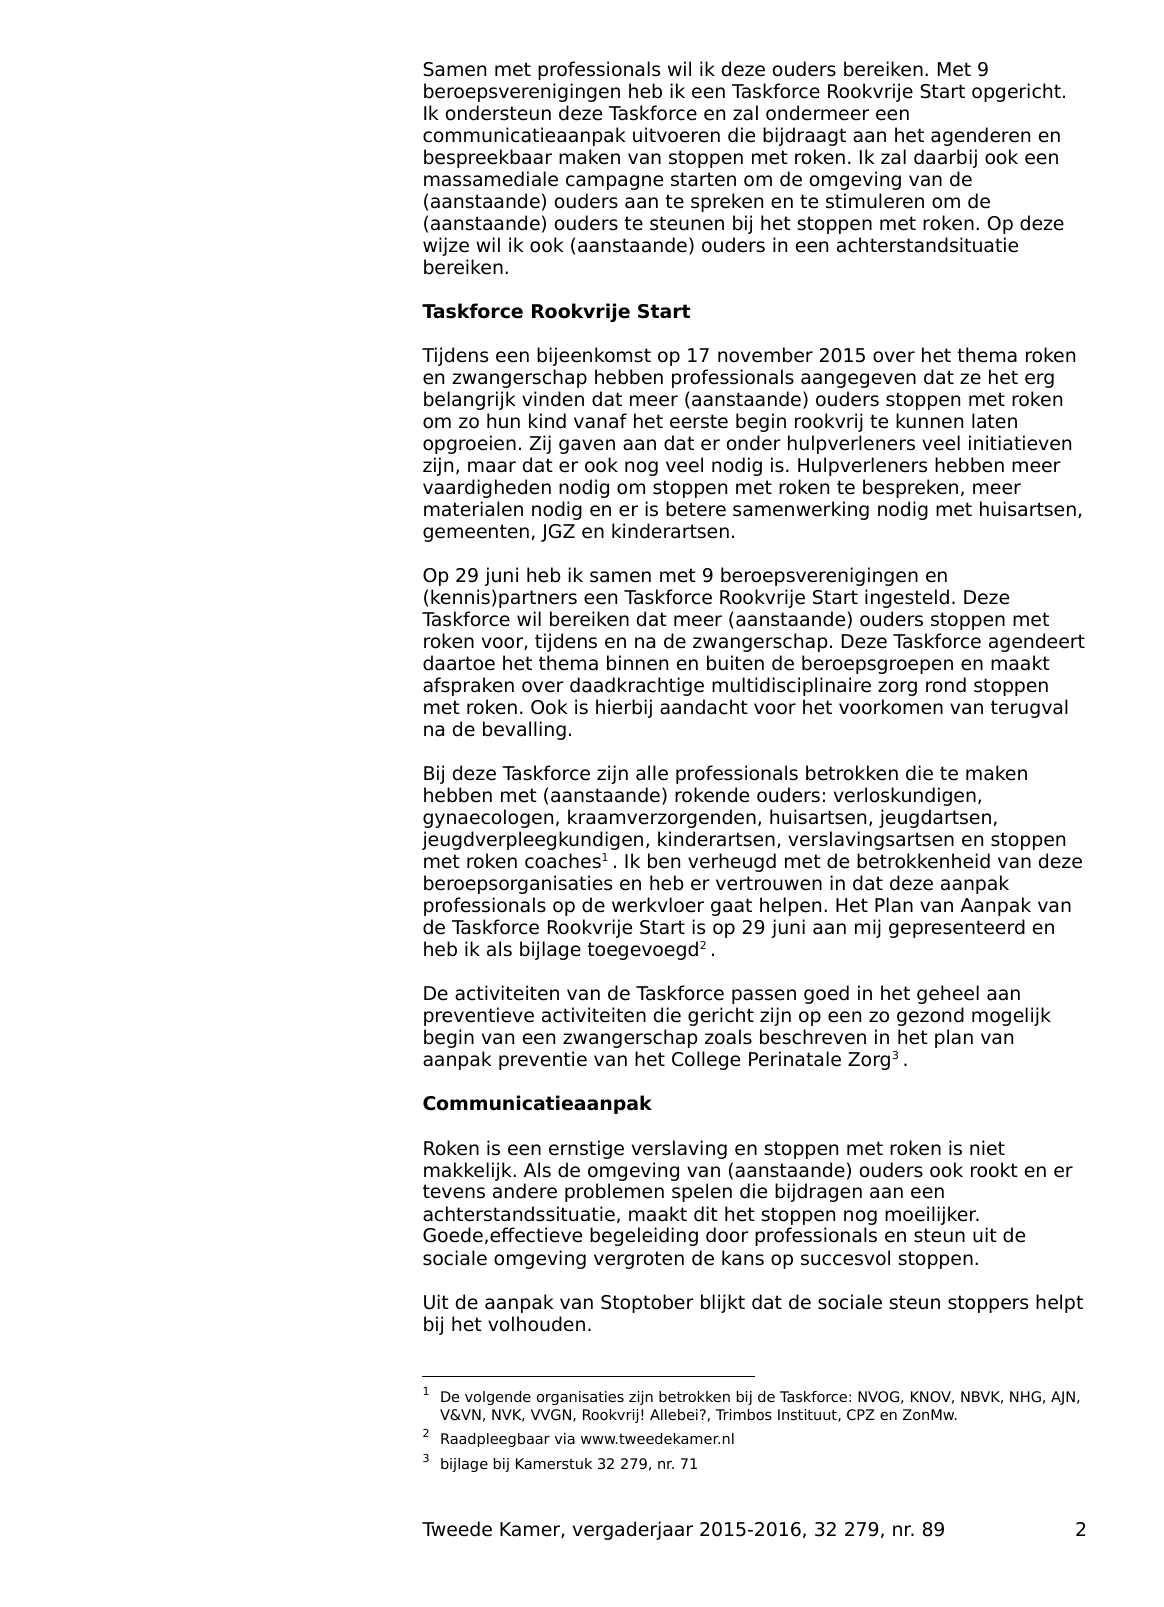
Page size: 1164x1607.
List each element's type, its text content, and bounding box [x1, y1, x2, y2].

text Samen met professionals wil ik deze ouders bereiken. Met 9 beroepsverenigingen heb ik een Taskforce Rookvrije Start opgericht. Ik ondersteun deze Taskforce en zal ondermeer een communicatieaanpak uitvoeren die bijdraagt aan het agenderen en bespreekbaar maken van stoppen met roken. Ik zal daarbij ook een massamediale campagne starten om de omgeving van de (aanstaande) ouders aan te spreken en te stimuleren om de (aanstaande) ouders te steunen bij het stoppen met roken. Op deze wijze wil ik ook (aanstaande) ouders in een achterstandsituatie bereiken. [422, 59, 1087, 279]
text De volgende organisaties zijn betrokken bij de Taskforce: NVOG, KNOV, NBVK, NHG, AJN, V&VN, NVK, VVGN, Rookvrij! Allebei?, Trimbos Instituut, CPZ en ZonMw. [422, 1385, 1087, 1424]
text De activiteiten van de Taskforce passen goed in het geheel aan preventieve activiteiten die gericht zijn op een zo gezond mogelijk begin van een zwangerschap zoals beschreven in het plan van aanpak preventie van het College Perinatale Zorg. [422, 983, 1087, 1071]
text Roken is een ernstige verslaving en stoppen met roken is niet makkelijk. Als de omgeving van (aanstaande) ouders ook rookt en er tevens andere problemen spelen die bijdragen aan een achterstandssituatie, maakt dit het stoppen nog moeilijker. Goede,effectieve begeleiding door professionals en steun uit de sociale omgeving vergroten de kans op succesvol stoppen. [422, 1137, 1087, 1269]
text Op 29 juni heb ik samen met 9 beroepsverenigingen en (kennis)partners een Taskforce Rookvrije Start ingesteld. Deze Taskforce wil bereiken dat meer (aanstaande) ouders stoppen met roken voor, tijdens en na de zwangerschap. Deze Taskforce agendeert daartoe het thema binnen en buiten de beroepsgroepen en maakt afspraken over daadkrachtige multidisciplinaire zorg rond stoppen met roken. Ook is hierbij aandacht voor het voorkomen van terugval na de bevalling. [422, 565, 1087, 741]
subtitle Taskforce Rookvrije Start [422, 301, 1087, 323]
text Tijdens een bijeenkomst op 17 november 2015 over het thema roken en zwangerschap hebben professionals aangegeven dat ze het erg belangrijk vinden dat meer (aanstaande) ouders stoppen met roken om zo hun kind vanaf het eerste begin rookvrij te kunnen laten opgroeien. Zij gaven aan dat er onder hulpverleners veel initiatieven zijn, maar dat er ook nog veel nodig is. Hulpverleners hebben meer vaardigheden nodig om stoppen met roken te bespreken, meer materialen nodig en er is betere samenwerking nodig met huisartsen, gemeenten, JGZ en kinderartsen. [422, 345, 1087, 543]
text Raadpleegbaar via www.tweedekamer.nl [422, 1427, 1087, 1449]
text Uit de aanpak van Stoptober blijkt dat de sociale steun stoppers helpt bij het volhouden. [422, 1292, 1087, 1336]
text bijlage bij Kamerstuk 32 279, nr. 71 [422, 1452, 1087, 1474]
text Bij deze Taskforce zijn alle professionals betrokken die te maken hebben met (aanstaande) rokende ouders: verloskundigen, gynaecologen, kraamverzorgenden, huisartsen, jeugdartsen, jeugdverpleegkundigen, kinderartsen, verslavingsartsen en stoppen met roken coaches. Ik ben verheugd met de betrokkenheid van deze beroepsorganisaties en heb er vertrouwen in dat deze aanpak professionals op de werkvloer gaat helpen. Het Plan van Aanpak van de Taskforce Rookvrije Start is op 29 juni aan mij gepresenteerd en heb ik als bijlage toegevoegd. [422, 763, 1087, 961]
subtitle Communicatieaanpak [422, 1093, 1087, 1115]
